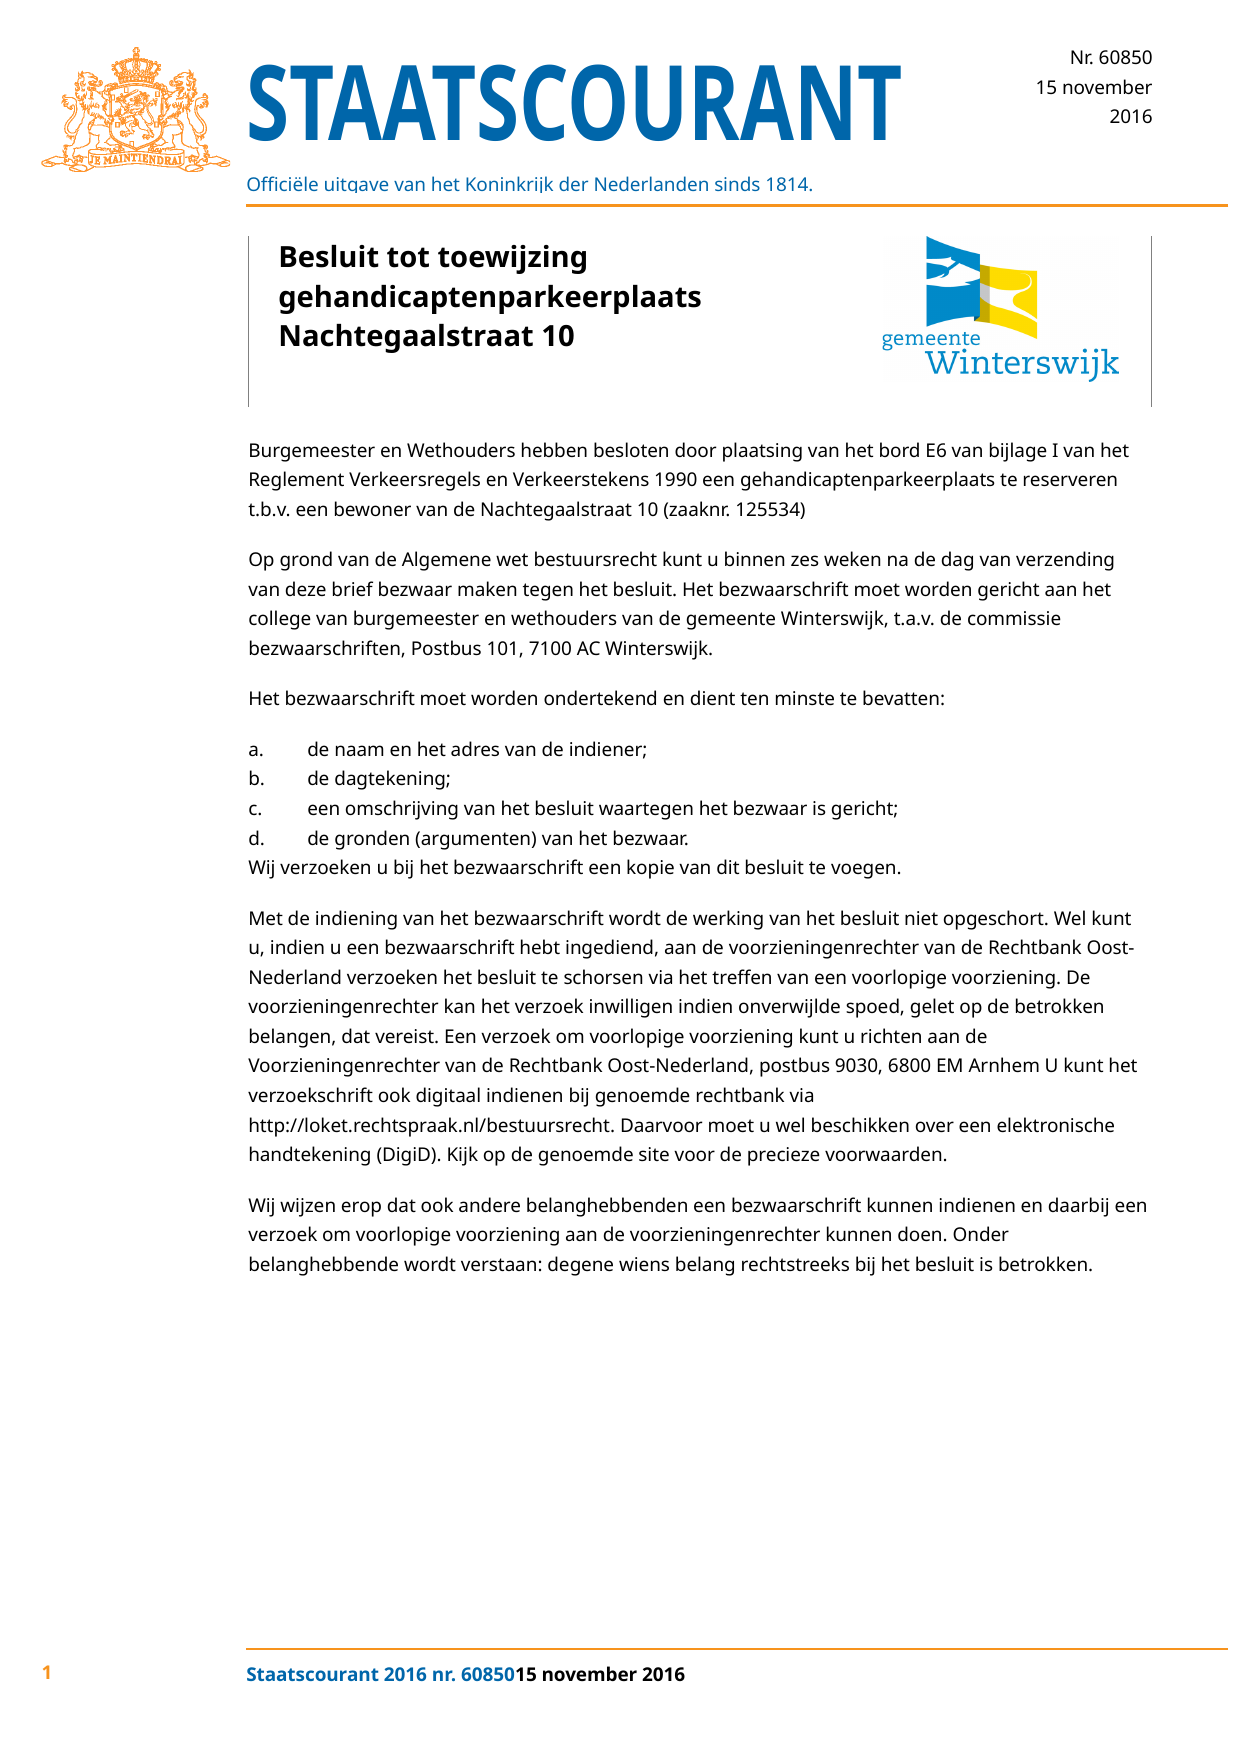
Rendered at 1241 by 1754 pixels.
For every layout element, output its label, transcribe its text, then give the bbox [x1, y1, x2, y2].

table_header Besluit tot toewijzing gehandicaptenparkeerplaats Nachtegaalstraat 10 [249, 236, 850, 407]
table_header [850, 236, 1151, 407]
picture [882, 236, 1119, 382]
text Het bezwaarschrift moet worden ondertekend en dient ten minste te bevatten: [248, 686, 1152, 711]
picture [1111, 360, 1119, 371]
text Met de indiening van het bezwaarschrift wordt de werking van het besluit niet opgeschort. Wel kunt u, indien u een bezwaarschrift hebt ingediend, aan de voorzieningenrechter van de Rechtbank Oost-Nederland verzoeken het besluit te schorsen via het treffen van een voorlopige voorziening. De voorzieningenrechter kan het verzoek inwilligen indien onverwijlde spoed, gelet op de betrokken belangen, dat vereist. Een verzoek om voorlopige voorziening kunt u richten aan de Voorzieningenrechter van de Rechtbank Oost-Nederland, postbus 9030, 6800 EM Arnhem U kunt het verzoekschrift ook digitaal indienen bij genoemde rechtbank via http://loket.rechtspraak.nl/bestuursrecht. Daarvoor moet u wel beschikken over een elektronische handtekening (DigiD). Kijk op de genoemde site voor de precieze voorwaarden. [248, 905, 1152, 1167]
text Wij verzoeken u bij het bezwaarschrift een kopie van dit besluit te voegen. [248, 854, 1152, 880]
list de gronden (argumenten) van het bezwaar. [248, 825, 1152, 850]
text Burgemeester en Wethouders hebben besloten door plaatsing van het bord E6 van bijlage I van het Reglement Verkeersregels en Verkeerstekens 1990 een gehandicaptenparkeerplaats te reserveren t.b.v. een bewoner van de Nachtegaalstraat 10 (zaaknr. 125534) [248, 437, 1152, 522]
text Op grond van de Algemene wet bestuursrecht kunt u binnen zes weken na de dag van verzending van deze brief bezwaar maken tegen het besluit. Het bezwaarschrift moet worden gericht aan het college van burgemeester en wethouders van de gemeente Winterswijk, t.a.v. de commissie bezwaarschriften, Postbus 101, 7100 AC Winterswijk. [248, 546, 1152, 661]
text Wij wijzen erop dat ook andere belanghebbenden een bezwaarschrift kunnen indienen en daarbij een verzoek om voorlopige voorziening aan de voorzieningenrechter kunnen doen. Onder belanghebbende wordt verstaan: degene wiens belang rechtstreeks bij het besluit is betrokken. [248, 1192, 1152, 1277]
list de naam en het adres van de indiener; [248, 736, 1152, 762]
list een omschrijving van het besluit waartegen het bezwaar is gericht; [248, 795, 1152, 821]
list de dagtekening; [248, 766, 1152, 791]
picture [41, 47, 231, 172]
